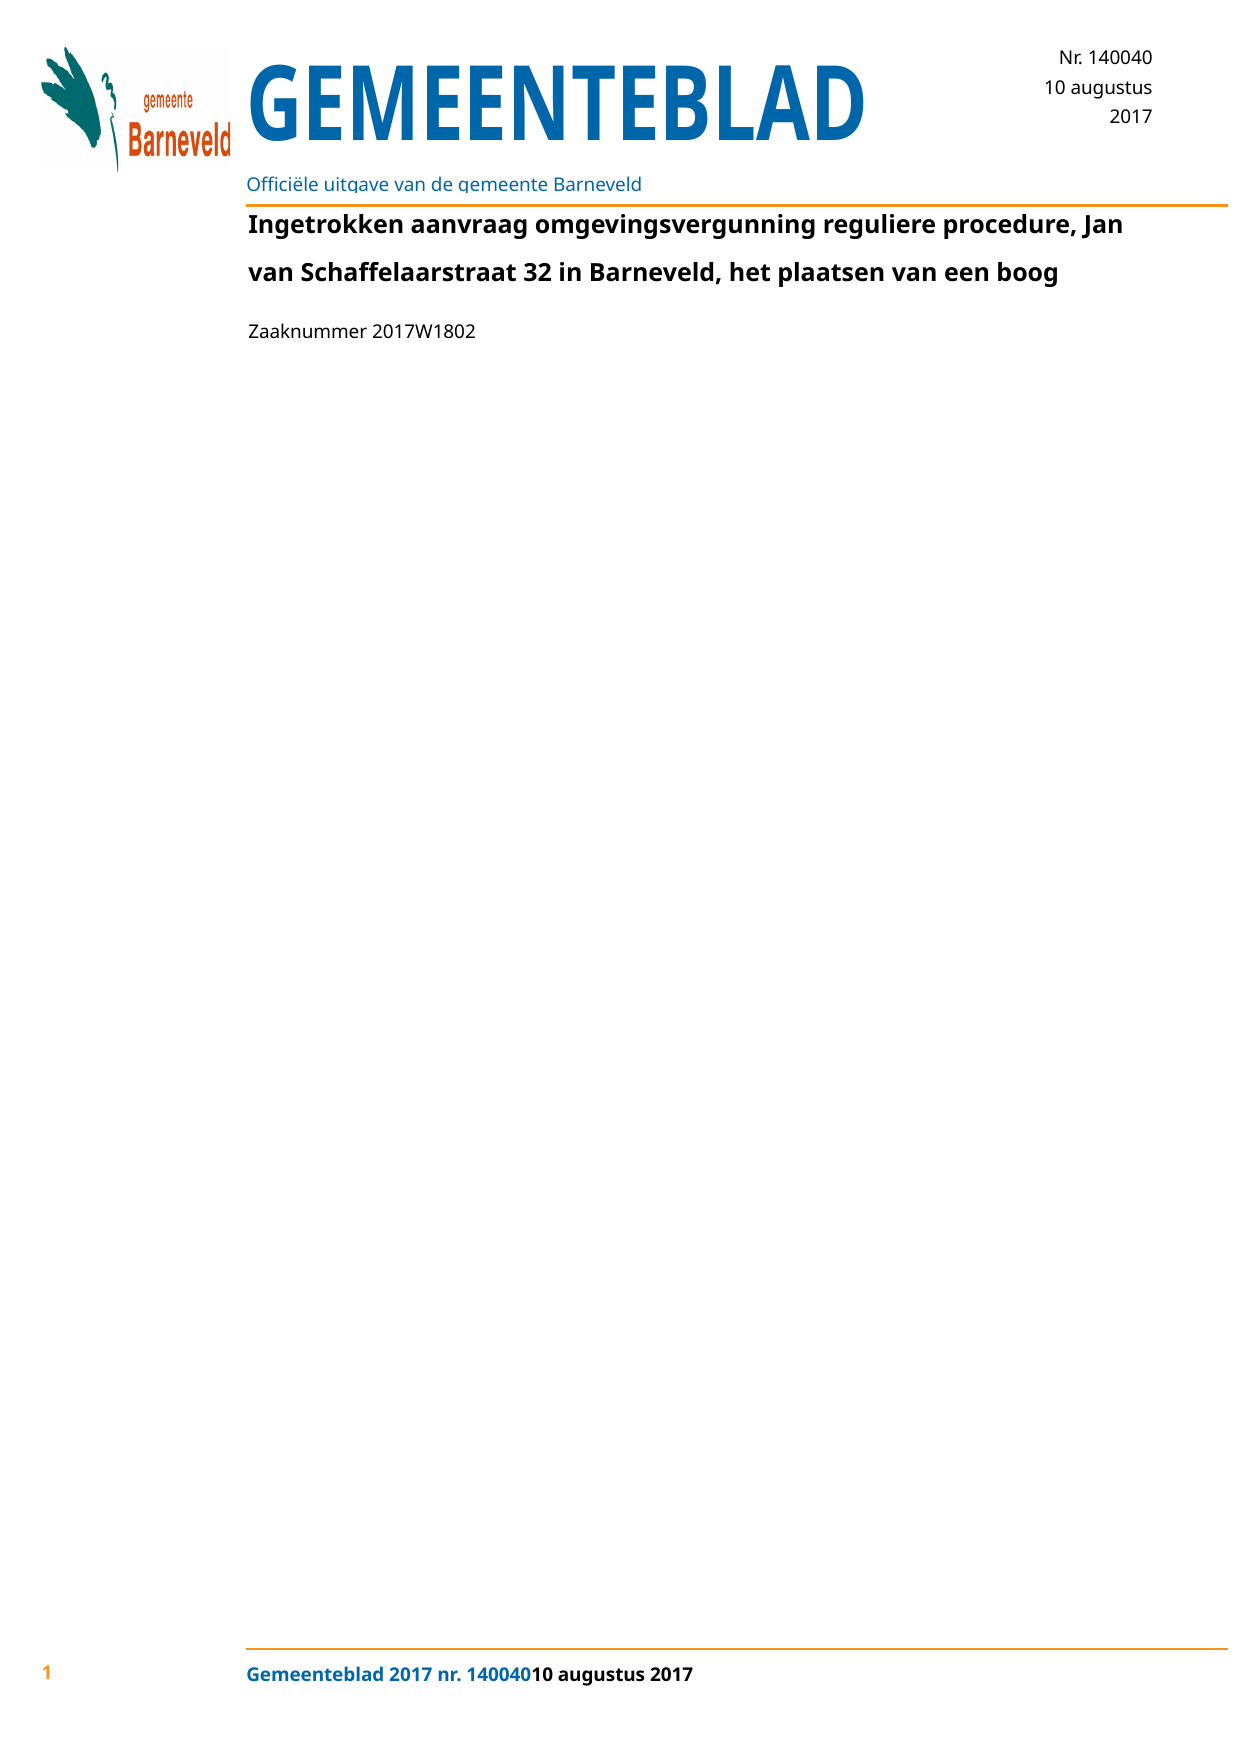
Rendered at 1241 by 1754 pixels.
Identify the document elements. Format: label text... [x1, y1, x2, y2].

picture [41, 47, 231, 172]
text Zaaknummer 2017W1802 [248, 318, 1152, 344]
text Ingetrokken aanvraag omgevingsvergunning reguliere procedure, Jan van Schaffelaarstraat 32 in Barneveld, het plaatsen van een boog [248, 207, 1152, 288]
